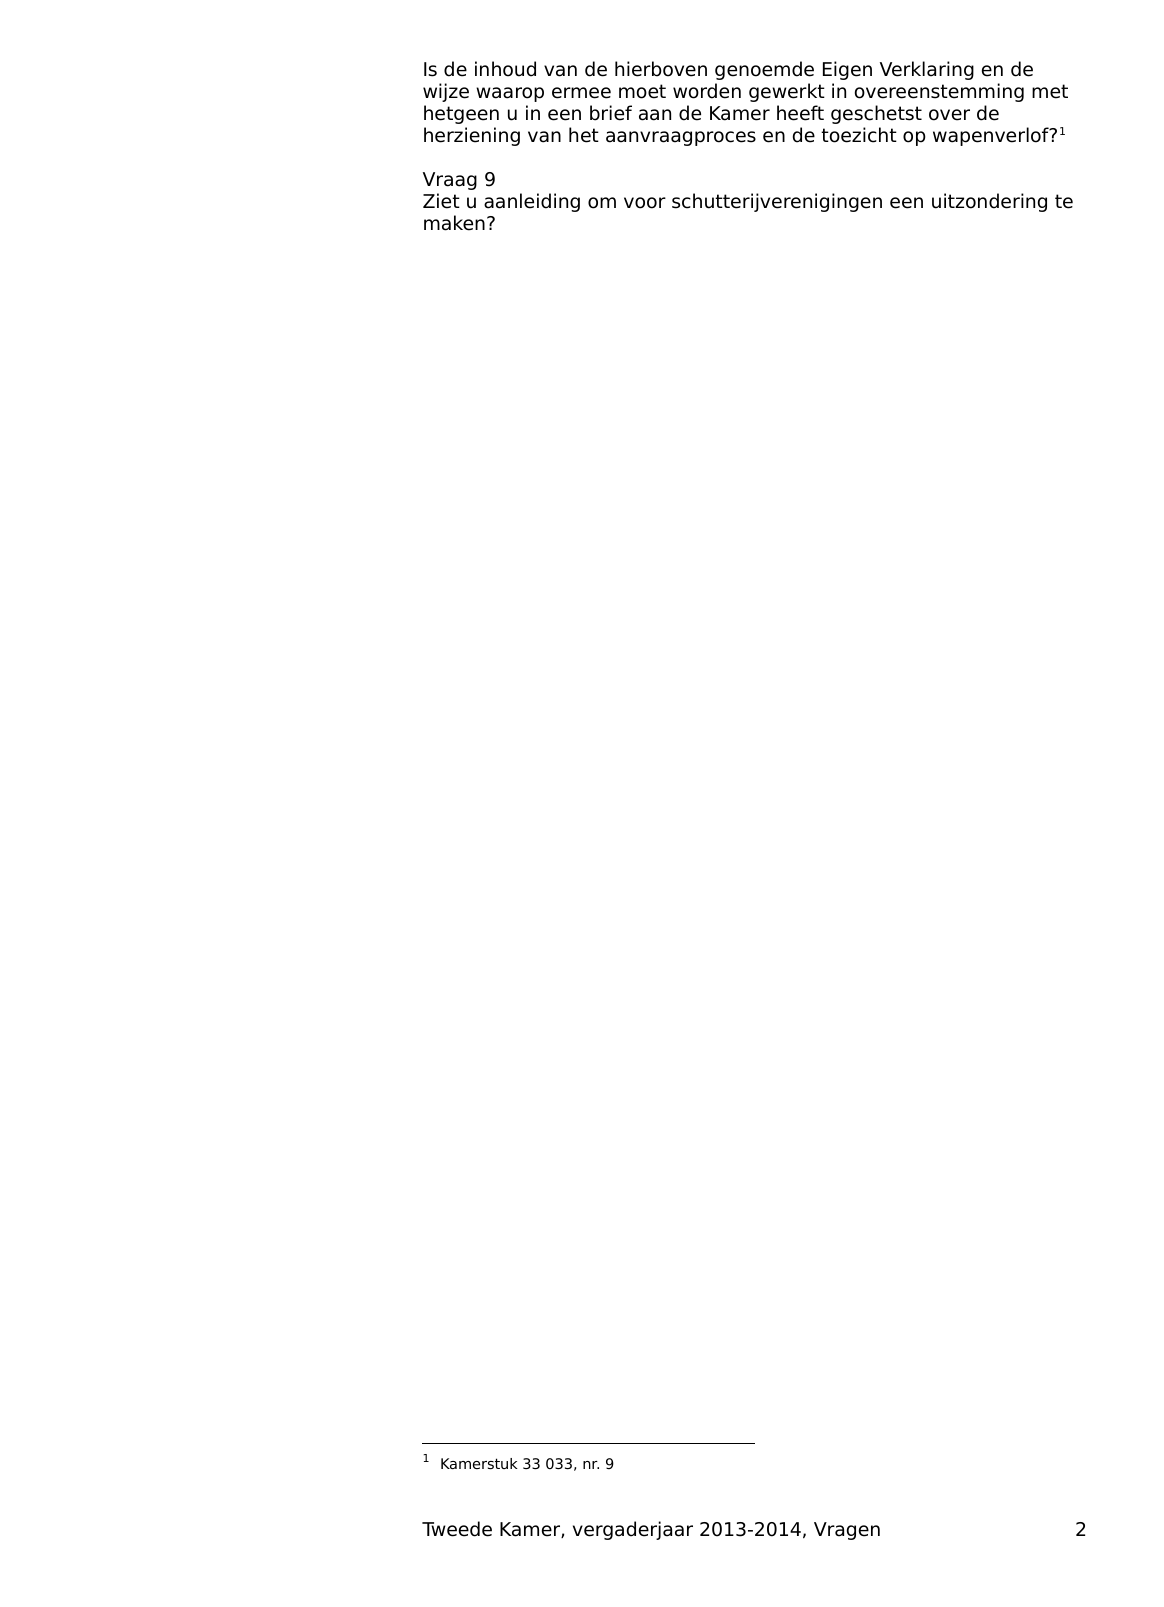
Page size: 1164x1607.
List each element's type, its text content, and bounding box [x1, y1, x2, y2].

text Ziet u aanleiding om voor schutterijverenigingen een uitzondering te maken? [422, 191, 1087, 235]
text Vraag 9 [422, 169, 1087, 191]
text Kamerstuk 33 033, nr. 9 [422, 1452, 1087, 1474]
text Is de inhoud van de hierboven genoemde Eigen Verklaring en de wijze waarop ermee moet worden gewerkt in overeenstemming met hetgeen u in een brief aan de Kamer heeft geschetst over de herziening van het aanvraagproces en de toezicht op wapenverlof? [422, 59, 1087, 147]
